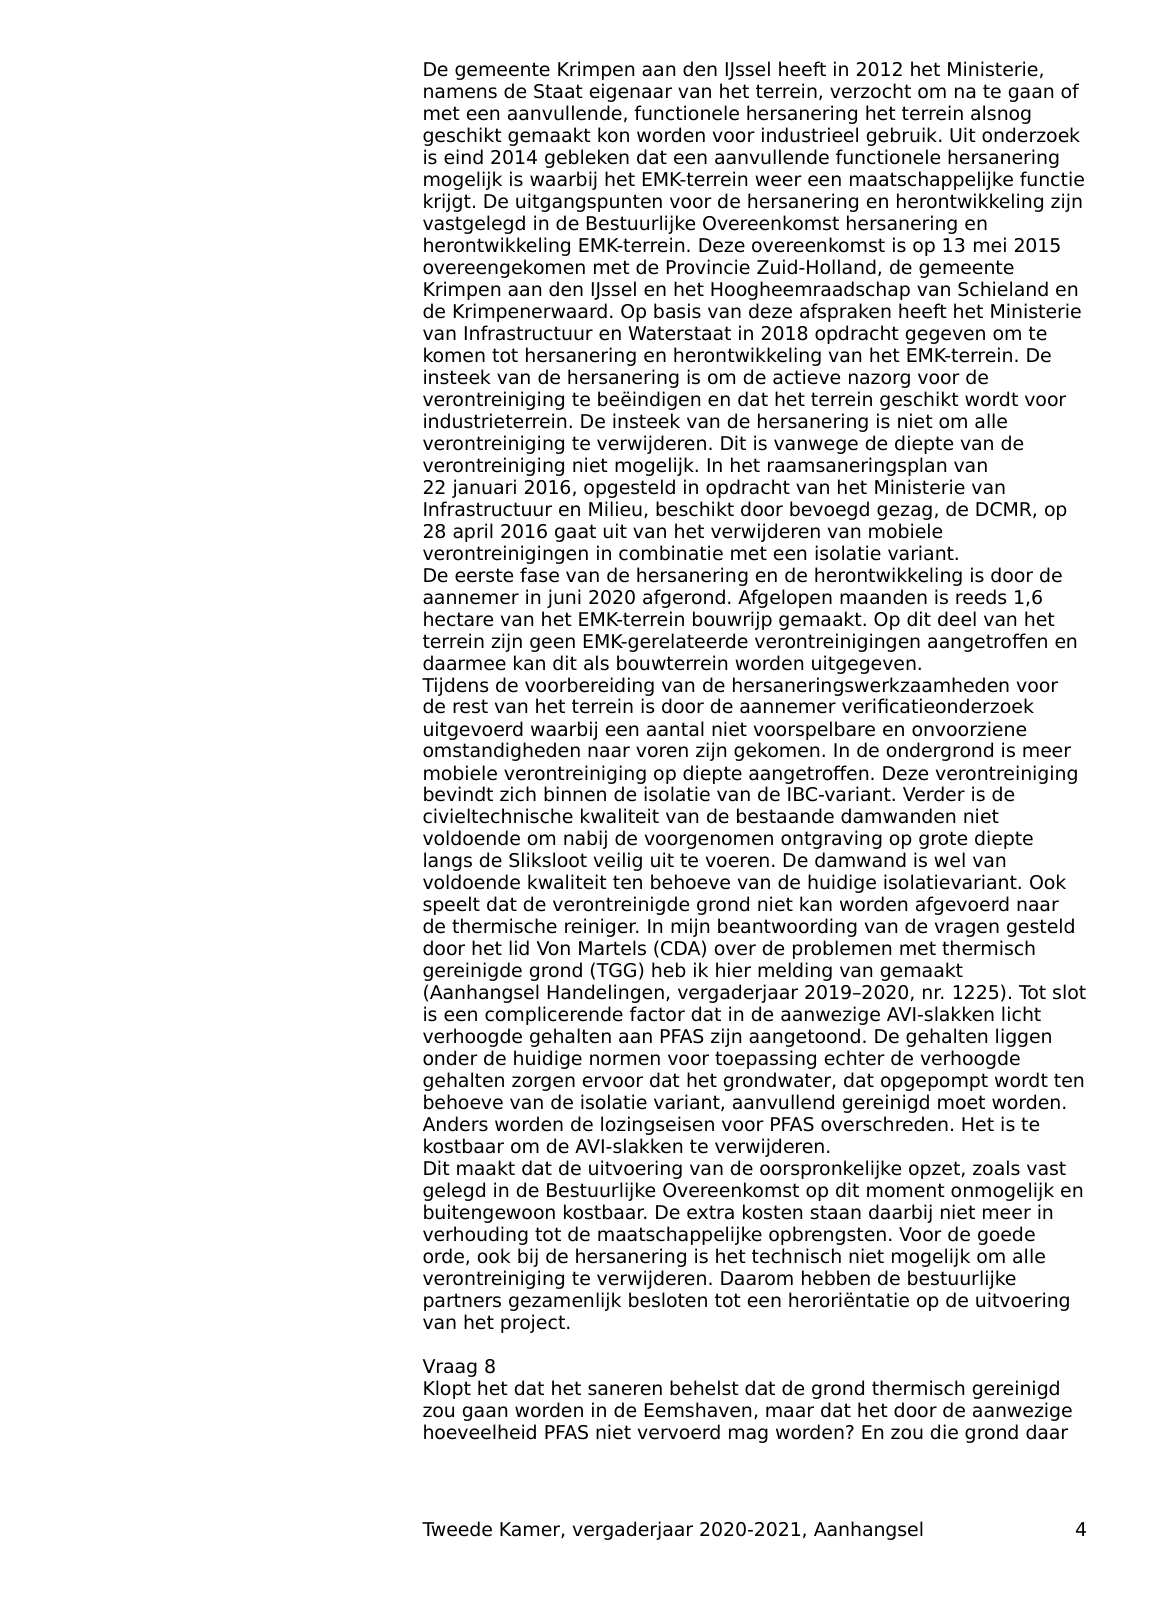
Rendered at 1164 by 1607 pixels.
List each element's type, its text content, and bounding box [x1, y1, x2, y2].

text Vraag 8 [422, 1356, 1087, 1378]
text Tijdens de voorbereiding van de hersaneringswerkzaamheden voor de rest van het terrein is door de aannemer verificatieonderzoek uitgevoerd waarbij een aantal niet voorspelbare en onvoorziene omstandigheden naar voren zijn gekomen. In de ondergrond is meer mobiele verontreiniging op diepte aangetroffen. Deze verontreiniging bevindt zich binnen de isolatie van de IBC-variant. Verder is de civieltechnische kwaliteit van de bestaande damwanden niet voldoende om nabij de voorgenomen ontgraving op grote diepte langs de Sliksloot veilig uit te voeren. De damwand is wel van voldoende kwaliteit ten behoeve van de huidige isolatievariant. Ook speelt dat de verontreinigde grond niet kan worden afgevoerd naar de thermische reiniger. In mijn beantwoording van de vragen gesteld door het lid Von Martels (CDA) over de problemen met thermisch gereinigde grond (TGG) heb ik hier melding van gemaakt (Aanhangsel Handelingen, vergaderjaar 2019–2020, nr. 1225). Tot slot is een complicerende factor dat in de aanwezige AVI-slakken licht verhoogde gehalten aan PFAS zijn aangetoond. De gehalten liggen onder de huidige normen voor toepassing echter de verhoogde gehalten zorgen ervoor dat het grondwater, dat opgepompt wordt ten behoeve van de isolatie variant, aanvullend gereinigd moet worden. Anders worden de lozingseisen voor PFAS overschreden. Het is te kostbaar om de AVI-slakken te verwijderen. [422, 674, 1087, 1158]
text De gemeente Krimpen aan den IJssel heeft in 2012 het Ministerie, namens de Staat eigenaar van het terrein, verzocht om na te gaan of met een aanvullende, functionele hersanering het terrein alsnog geschikt gemaakt kon worden voor industrieel gebruik. Uit onderzoek is eind 2014 gebleken dat een aanvullende functionele hersanering mogelijk is waarbij het EMK-terrein weer een maatschappelijke functie krijgt. De uitgangspunten voor de hersanering en herontwikkeling zijn vastgelegd in de Bestuurlijke Overeenkomst hersanering en herontwikkeling EMK-terrein. Deze overeenkomst is op 13 mei 2015 overeengekomen met de Provincie Zuid-Holland, de gemeente Krimpen aan den IJssel en het Hoogheemraadschap van Schieland en de Krimpenerwaard. Op basis van deze afspraken heeft het Ministerie van Infrastructuur en Waterstaat in 2018 opdracht gegeven om te komen tot hersanering en herontwikkeling van het EMK-terrein. De insteek van de hersanering is om de actieve nazorg voor de verontreiniging te beëindigen en dat het terrein geschikt wordt voor industrieterrein. De insteek van de hersanering is niet om alle verontreiniging te verwijderen. Dit is vanwege de diepte van de verontreiniging niet mogelijk. In het raamsaneringsplan van 22 januari 2016, opgesteld in opdracht van het Ministerie van Infrastructuur en Milieu, beschikt door bevoegd gezag, de DCMR, op 28 april 2016 gaat uit van het verwijderen van mobiele verontreinigingen in combinatie met een isolatie variant. [422, 59, 1087, 564]
text Klopt het dat het saneren behelst dat de grond thermisch gereinigd zou gaan worden in de Eemshaven, maar dat het door de aanwezige hoeveelheid PFAS niet vervoerd mag worden? En zou die grond daar [422, 1378, 1087, 1444]
text Dit maakt dat de uitvoering van de oorspronkelijke opzet, zoals vast gelegd in de Bestuurlijke Overeenkomst op dit moment onmogelijk en buitengewoon kostbaar. De extra kosten staan daarbij niet meer in verhouding tot de maatschappelijke opbrengsten. Voor de goede orde, ook bij de hersanering is het technisch niet mogelijk om alle verontreiniging te verwijderen. Daarom hebben de bestuurlijke partners gezamenlijk besloten tot een heroriëntatie op de uitvoering van het project. [422, 1158, 1087, 1334]
text De eerste fase van de hersanering en de herontwikkeling is door de aannemer in juni 2020 afgerond. Afgelopen maanden is reeds 1,6 hectare van het EMK-terrein bouwrijp gemaakt. Op dit deel van het terrein zijn geen EMK-gerelateerde verontreinigingen aangetroffen en daarmee kan dit als bouwterrein worden uitgegeven. [422, 564, 1087, 674]
